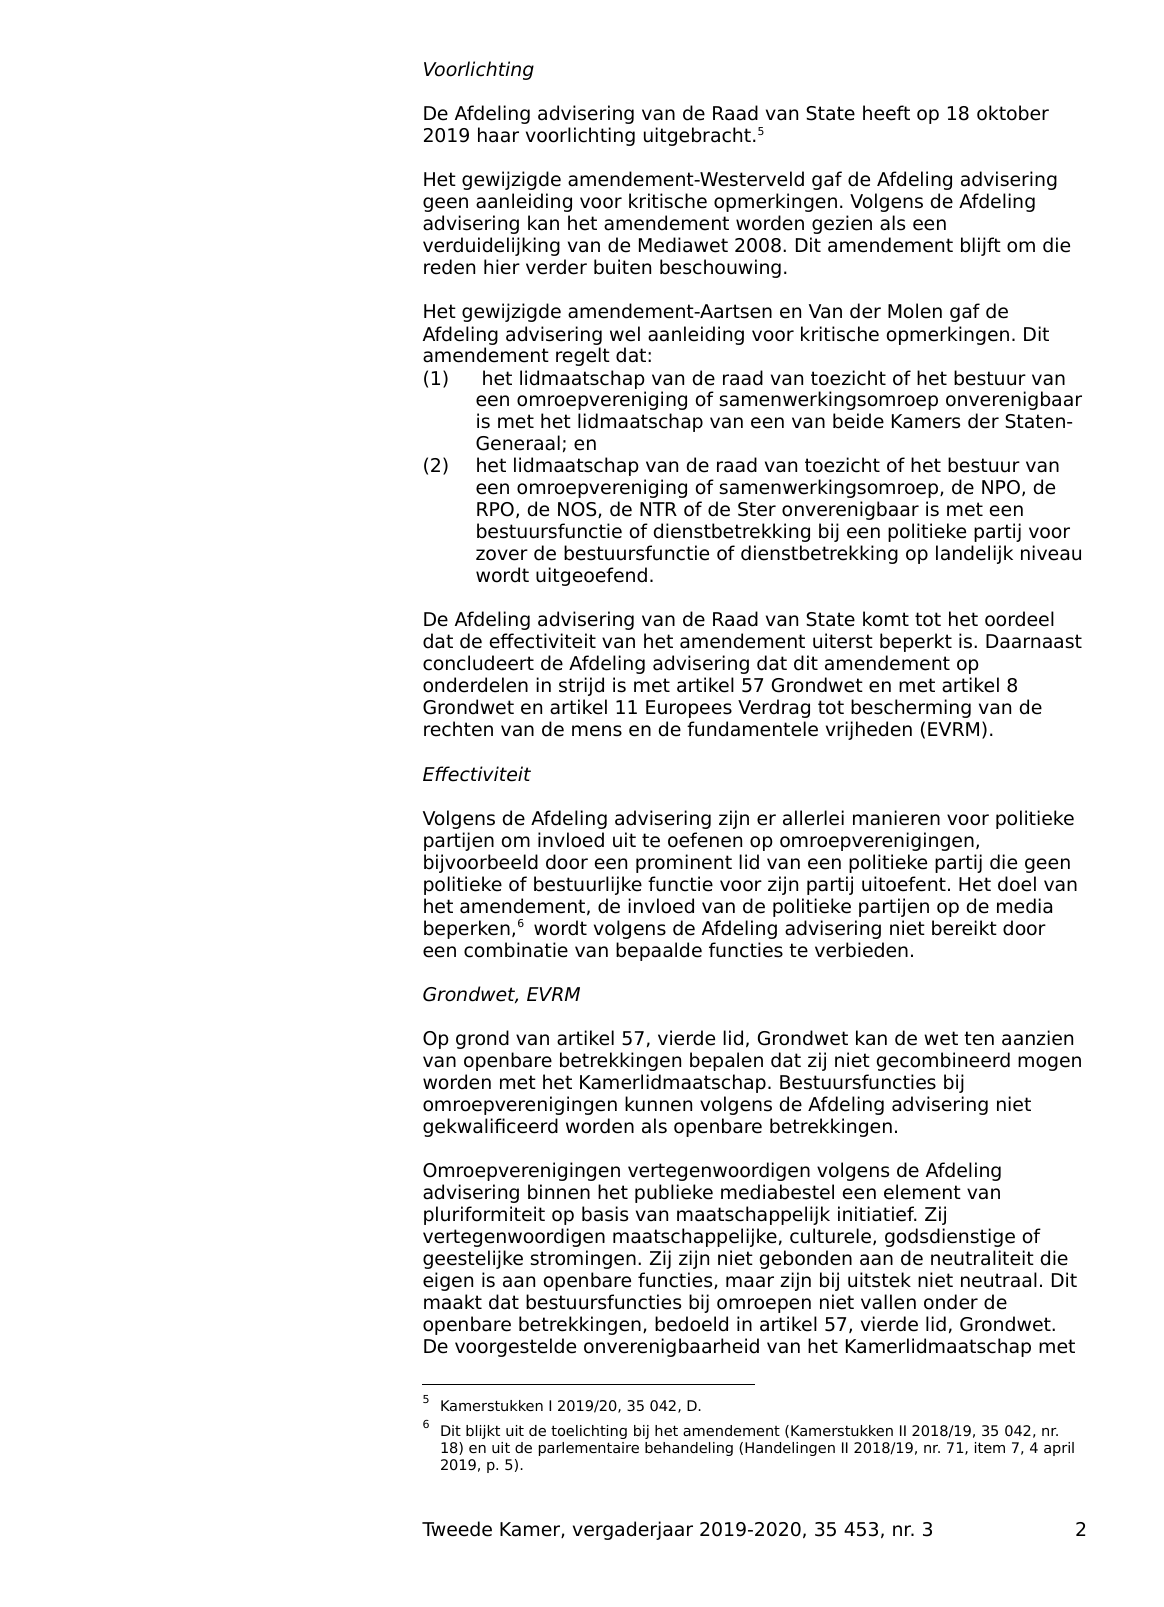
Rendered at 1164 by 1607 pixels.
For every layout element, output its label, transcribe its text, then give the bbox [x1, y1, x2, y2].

text Dit blijkt uit de toelichting bij het amendement (Kamerstukken II 2018/19, 35 042, nr. 18) en uit de parlementaire behandeling (Handelingen II 2018/19, nr. 71, item 7, 4 april 2019, p. 5). [422, 1418, 1087, 1474]
text Volgens de Afdeling advisering zijn er allerlei manieren voor politieke partijen om invloed uit te oefenen op omroepverenigingen, bijvoorbeeld door een prominent lid van een politieke partij die geen politieke of bestuurlijke functie voor zijn partij uitoefent. Het doel van het amendement, de invloed van de politieke partijen op de media beperken, wordt volgens de Afdeling advisering niet bereikt door een combinatie van bepaalde functies te verbieden. [422, 808, 1087, 961]
subtitle Effectiviteit [422, 763, 1087, 785]
text Omroepverenigingen vertegenwoordigen volgens de Afdeling advisering binnen het publieke mediabestel een element van pluriformiteit op basis van maatschappelijk initiatief. Zij vertegenwoordigen maatschappelijke, culturele, godsdienstige of geestelijke stromingen. Zij zijn niet gebonden aan de neutraliteit die eigen is aan openbare functies, maar zijn bij uitstek niet neutraal. Dit maakt dat bestuursfuncties bij omroepen niet vallen onder de openbare betrekkingen, bedoeld in artikel 57, vierde lid, Grondwet. De voorgestelde onverenigbaarheid van het Kamerlidmaatschap met [422, 1160, 1087, 1358]
text (1) het lidmaatschap van de raad van toezicht of het bestuur van een omroepvereniging of samenwerkingsomroep onverenigbaar is met het lidmaatschap van een van beide Kamers der Staten-Generaal; en [422, 367, 1087, 455]
text Kamerstukken I 2019/20, 35 042, D. [422, 1393, 1087, 1416]
text Het gewijzigde amendement-Aartsen en Van der Molen gaf de Afdeling advisering wel aanleiding voor kritische opmerkingen. Dit amendement regelt dat: [422, 301, 1087, 367]
subtitle Voorlichting [422, 59, 1087, 81]
text Op grond van artikel 57, vierde lid, Grondwet kan de wet ten aanzien van openbare betrekkingen bepalen dat zij niet gecombineerd mogen worden met het Kamerlidmaatschap. Bestuursfuncties bij omroepverenigingen kunnen volgens de Afdeling advisering niet gekwalificeerd worden als openbare betrekkingen. [422, 1028, 1087, 1138]
text Het gewijzigde amendement-Westerveld gaf de Afdeling advisering geen aanleiding voor kritische opmerkingen. Volgens de Afdeling advisering kan het amendement worden gezien als een verduidelijking van de Mediawet 2008. Dit amendement blijft om die reden hier verder buiten beschouwing. [422, 169, 1087, 279]
subtitle Grondwet, EVRM [422, 984, 1087, 1006]
text (2) het lidmaatschap van de raad van toezicht of het bestuur van een omroepvereniging of samenwerkingsomroep, de NPO, de RPO, de NOS, de NTR of de Ster onverenigbaar is met een bestuursfunctie of dienstbetrekking bij een politieke partij voor zover de bestuursfunctie of dienstbetrekking op landelijk niveau wordt uitgeoefend. [422, 455, 1087, 587]
text De Afdeling advisering van de Raad van State heeft op 18 oktober 2019 haar voorlichting uitgebracht. [422, 103, 1087, 147]
text De Afdeling advisering van de Raad van State komt tot het oordeel dat de effectiviteit van het amendement uiterst beperkt is. Daarnaast concludeert de Afdeling advisering dat dit amendement op onderdelen in strijd is met artikel 57 Grondwet en met artikel 8 Grondwet en artikel 11 Europees Verdrag tot bescherming van de rechten van de mens en de fundamentele vrijheden (EVRM). [422, 609, 1087, 741]
